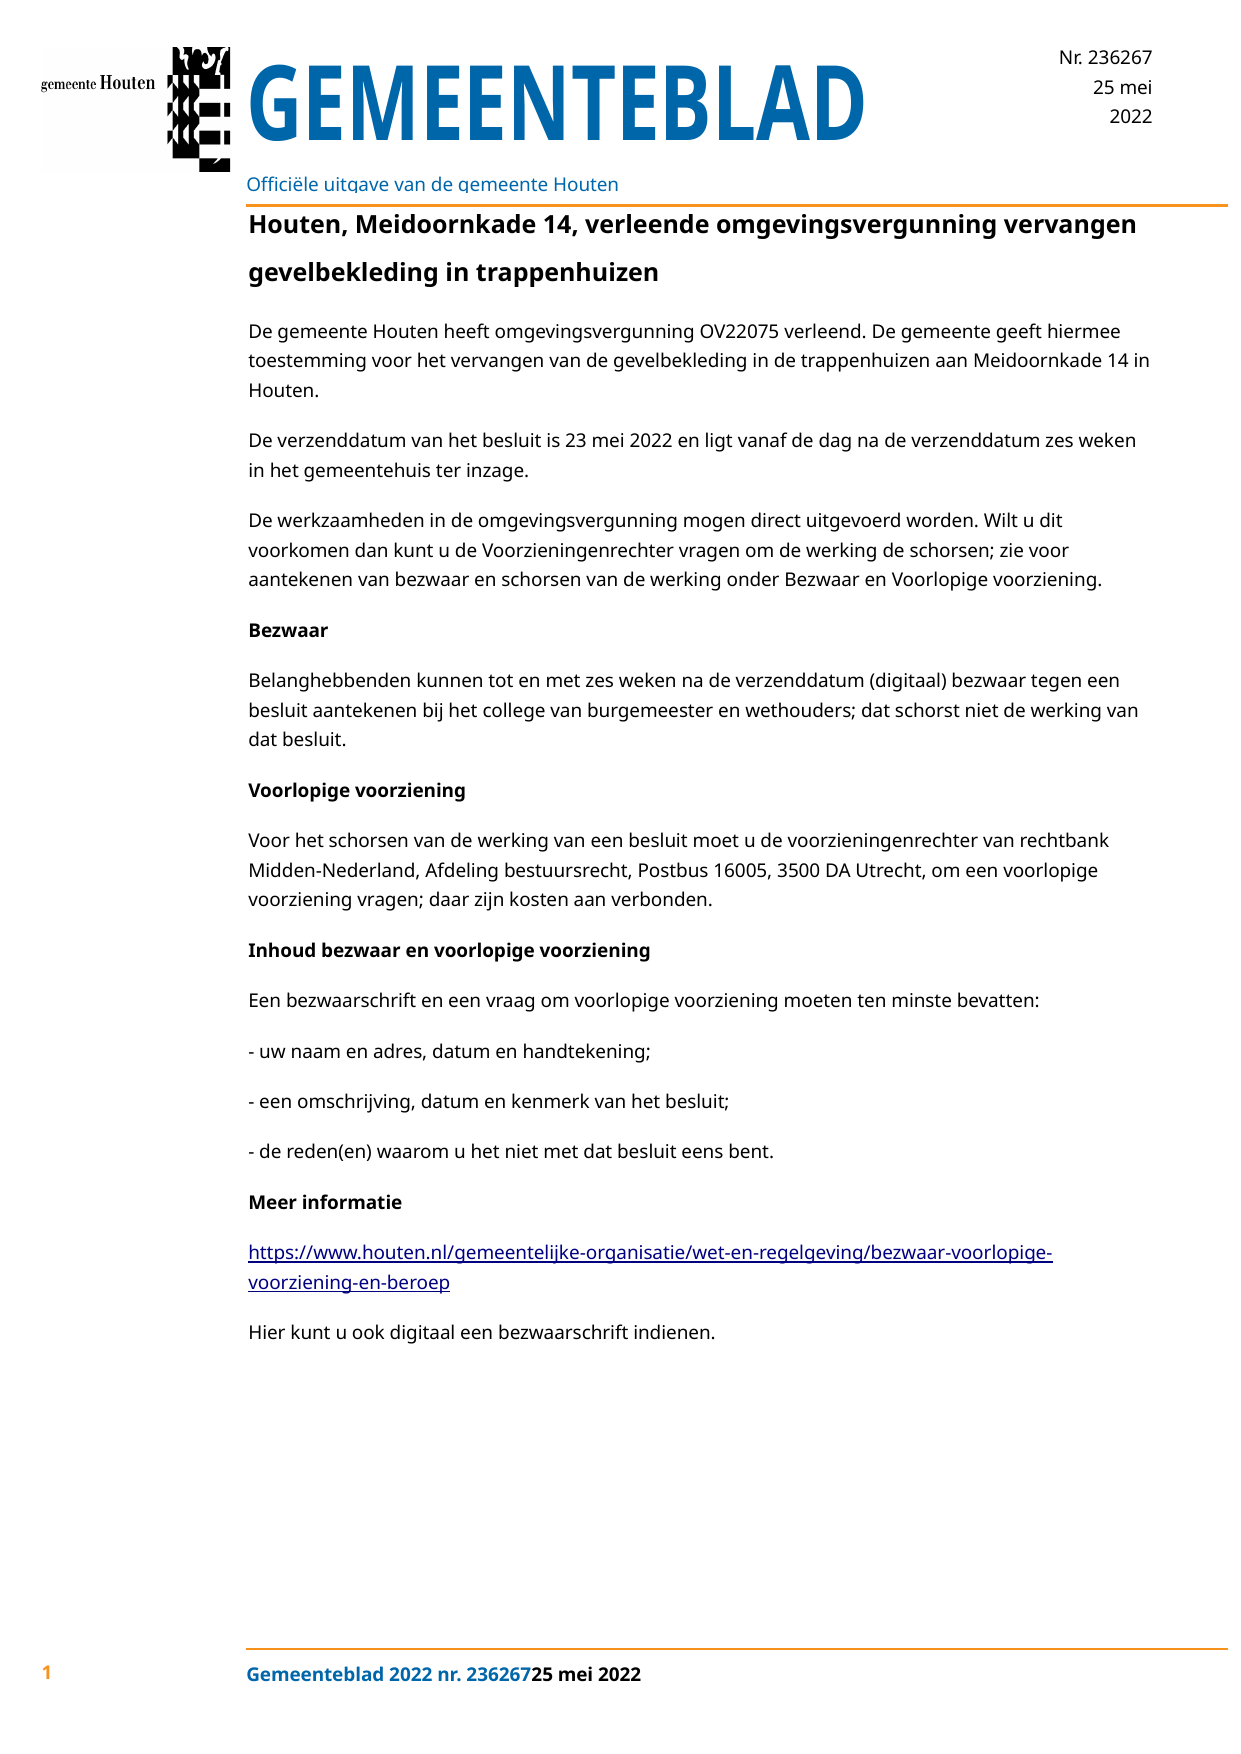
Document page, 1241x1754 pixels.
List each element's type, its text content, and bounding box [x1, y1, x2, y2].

text De gemeente Houten heeft omgevingsvergunning OV22075 verleend. De gemeente geeft hiermee toestemming voor het vervangen van de gevelbekleding in de trappenhuizen aan Meidoornkade 14 in Houten. [248, 318, 1152, 403]
text - de reden(en) waarom u het niet met dat besluit eens bent. [248, 1139, 1152, 1164]
text - een omschrijving, datum en kenmerk van het besluit; [248, 1088, 1152, 1114]
text Inhoud bezwaar en voorlopige voorziening [248, 937, 1152, 963]
text Houten, Meidoornkade 14, verleende omgevingsvergunning vervangen gevelbekleding in trappenhuizen [248, 207, 1152, 288]
text Voor het schorsen van de werking van een besluit moet u de voorzieningenrechter van rechtbank Midden-Nederland, Afdeling bestuursrecht, Postbus 16005, 3500 DA Utrecht, om een voorlopige voorziening vragen; daar zijn kosten aan verbonden. [248, 827, 1152, 912]
text Een bezwaarschrift en een vraag om voorlopige voorziening moeten ten minste bevatten: [248, 987, 1152, 1013]
text Meer informatie [248, 1189, 1152, 1215]
text Voorlopige voorziening [248, 777, 1152, 803]
text - uw naam en adres, datum en handtekening; [248, 1038, 1152, 1064]
picture [41, 47, 231, 172]
text Bezwaar [248, 617, 1152, 643]
text De verzenddatum van het besluit is 23 mei 2022 en ligt vanaf de dag na de verzenddatum zes weken in het gemeentehuis ter inzage. [248, 427, 1152, 483]
text De werkzaamheden in de omgevingsvergunning mogen direct uitgevoerd worden. Wilt u dit voorkomen dan kunt u de Voorzieningenrechter vragen om de werking de schorsen; zie voor aantekenen van bezwaar en schorsen van de werking onder Bezwaar en Voorlopige voorziening. [248, 507, 1152, 592]
text Belanghebbenden kunnen tot en met zes weken na de verzenddatum (digitaal) bezwaar tegen een besluit aantekenen bij het college van burgemeester en wethouders; dat schorst niet de werking van dat besluit. [248, 667, 1152, 752]
text Hier kunt u ook digitaal een bezwaarschrift indienen. [248, 1319, 1152, 1345]
text https://www.houten.nl/gemeentelijke-organisatie/wet-en-regelgeving/bezwaar-voorlopige-voorziening-en-beroep [248, 1239, 1152, 1295]
